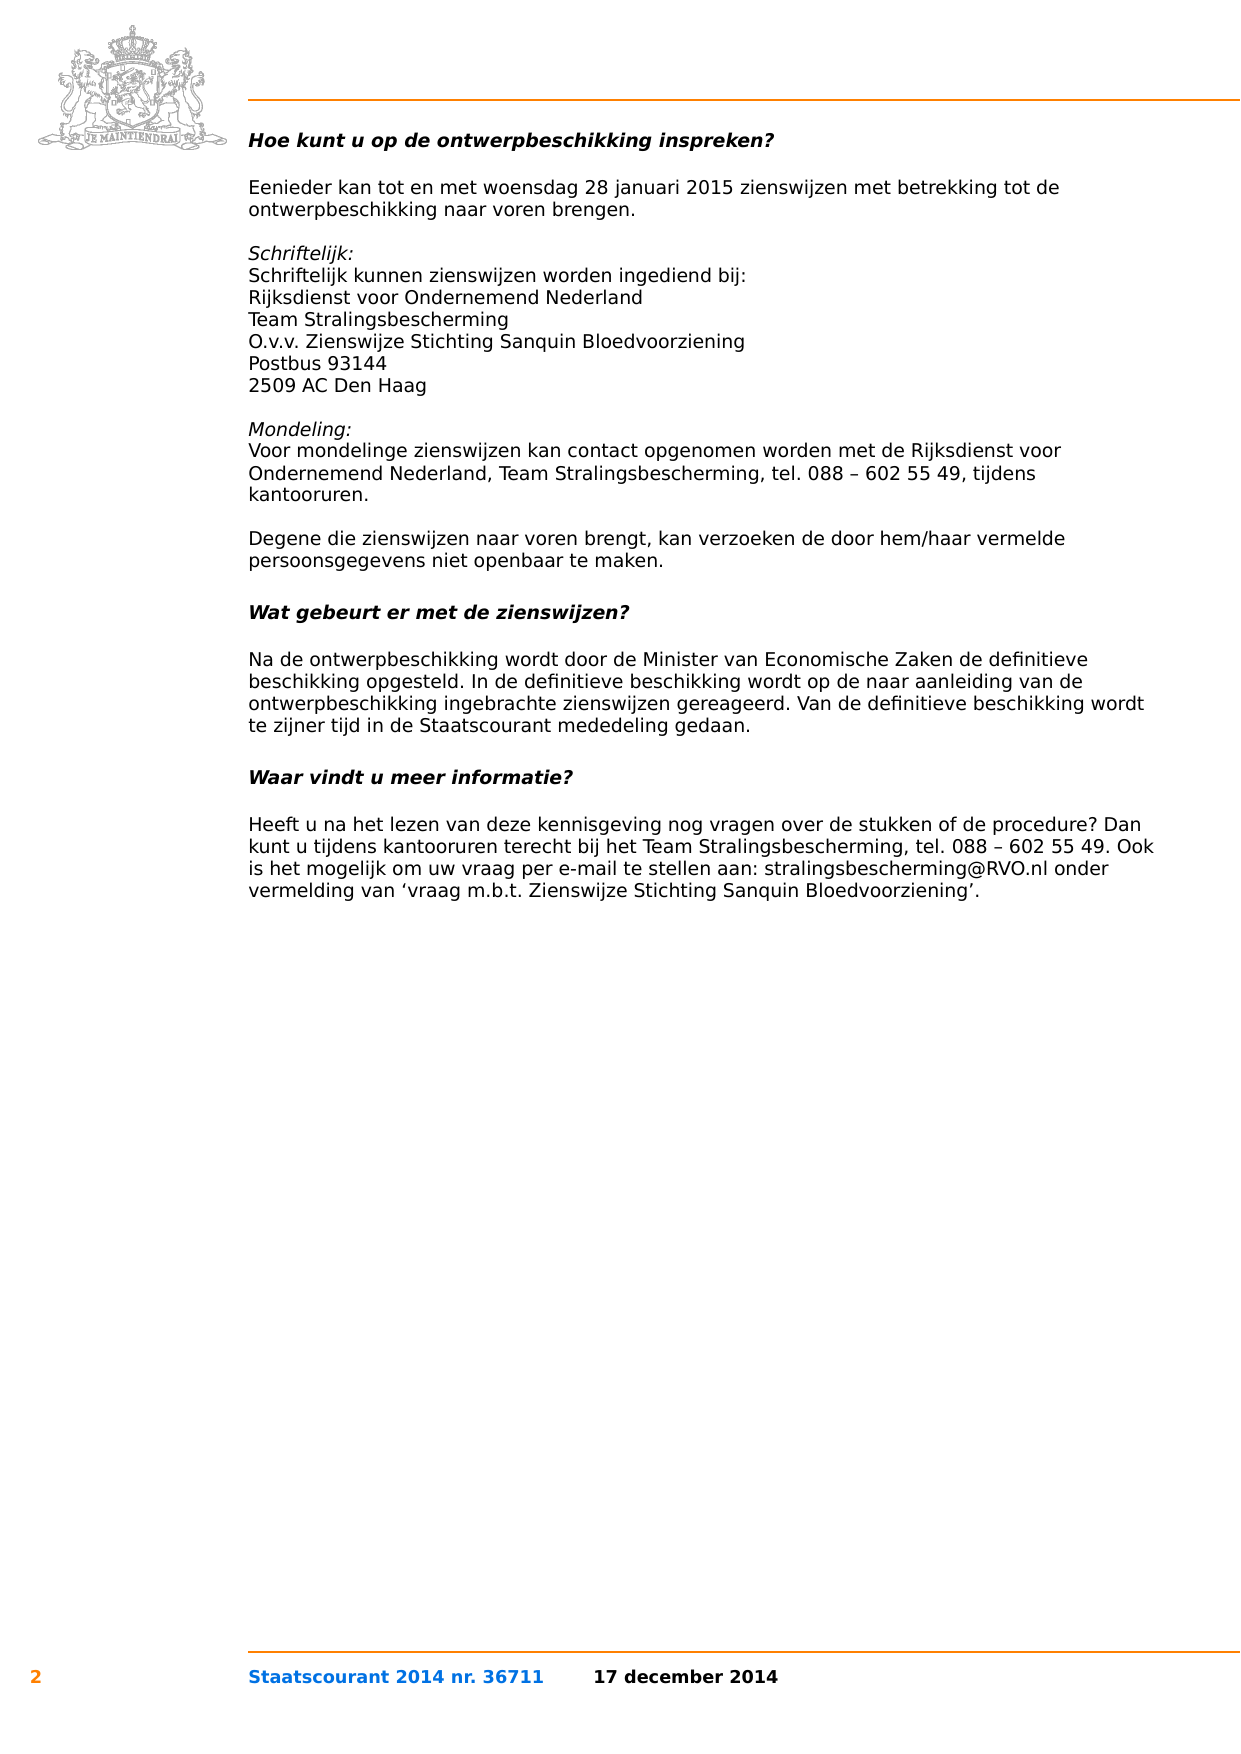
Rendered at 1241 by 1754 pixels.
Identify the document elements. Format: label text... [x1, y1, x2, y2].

text Degene die zienswijzen naar voren brengt, kan verzoeken de door hem/haar vermelde persoonsgegevens niet openbaar te maken. [248, 528, 1163, 572]
picture [38, 25, 227, 150]
subtitle Waar vindt u meer informatie? [248, 767, 1163, 789]
text Schriftelijk: [248, 243, 1163, 265]
text O.v.v. Zienswijze Stichting Sanquin Bloedvoorziening [248, 331, 1163, 353]
text Eenieder kan tot en met woensdag 28 januari 2015 zienswijzen met betrekking tot de ontwerpbeschikking naar voren brengen. [248, 177, 1163, 221]
text Rijksdienst voor Ondernemend Nederland [248, 287, 1163, 309]
text Schriftelijk kunnen zienswijzen worden ingediend bij: [248, 265, 1163, 287]
text Voor mondelinge zienswijzen kan contact opgenomen worden met de Rijksdienst voor Ondernemend Nederland, Team Stralingsbescherming, tel. 088 – 602 55 49, tijdens kantooruren. [248, 440, 1163, 506]
text Na de ontwerpbeschikking wordt door de Minister van Economische Zaken de definitieve beschikking opgesteld. In de definitieve beschikking wordt op de naar aanleiding van de ontwerpbeschikking ingebrachte zienswijzen gereageerd. Van de definitieve beschikking wordt te zijner tijd in de Staatscourant mededeling gedaan. [248, 649, 1163, 737]
text Team Stralingsbescherming [248, 309, 1163, 331]
text Mondeling: [248, 418, 1163, 440]
text Postbus 93144 [248, 353, 1163, 374]
text Heeft u na het lezen van deze kennisgeving nog vragen over de stukken of de procedure? Dan kunt u tijdens kantooruren terecht bij het Team Stralingsbescherming, tel. 088 – 602 55 49. Ook is het mogelijk om uw vraag per e-mail te stellen aan: stralingsbescherming@RVO.nl onder vermelding van ‘vraag m.b.t. Zienswijze Stichting Sanquin Bloedvoorziening’. [248, 814, 1163, 902]
subtitle Wat gebeurt er met de zienswijzen? [248, 602, 1163, 624]
subtitle Hoe kunt u op de ontwerpbeschikking inspreken? [248, 130, 1163, 152]
text 2509 AC Den Haag [248, 374, 1163, 397]
